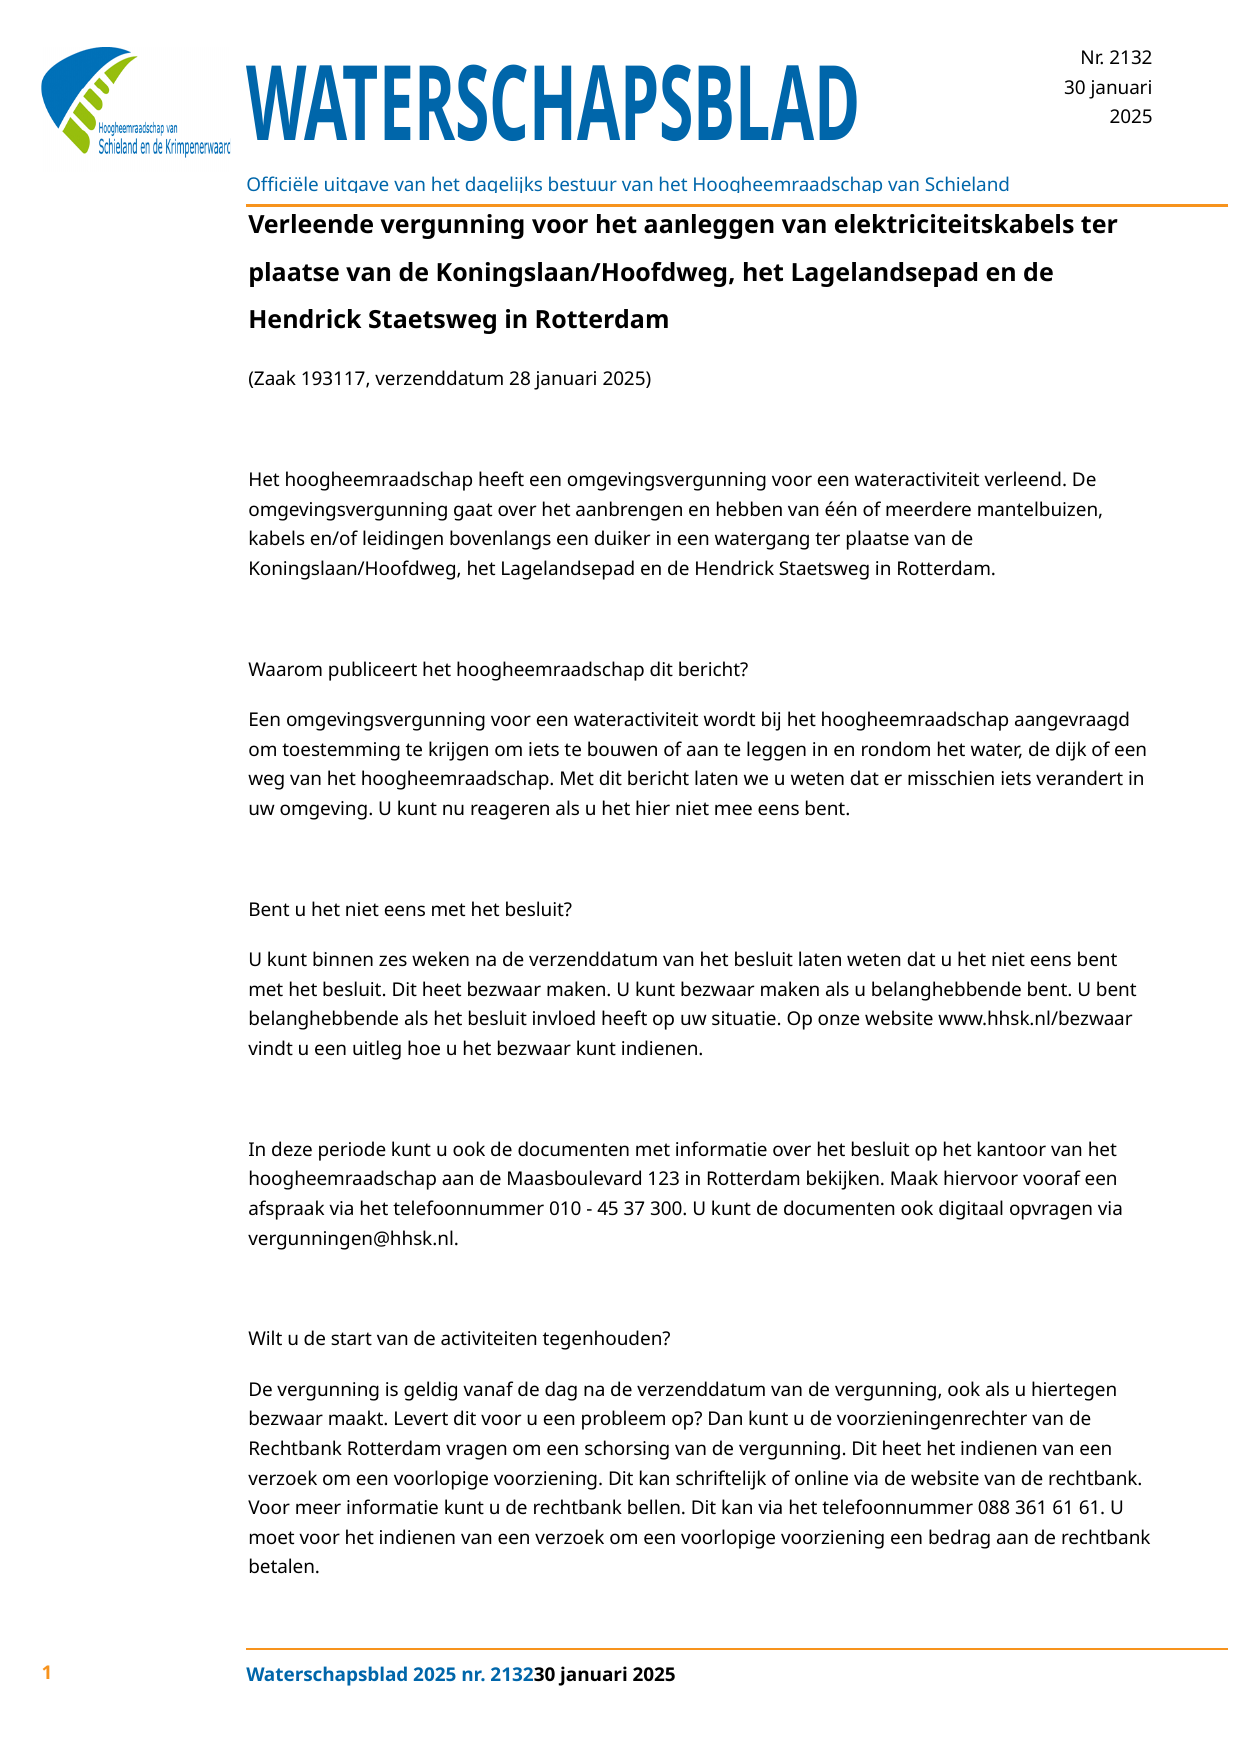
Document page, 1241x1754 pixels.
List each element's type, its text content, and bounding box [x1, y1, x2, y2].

picture [41, 47, 231, 172]
text Een omgevingsvergunning voor een wateractiviteit wordt bij het hoogheemraadschap aangevraagd om toestemming te krijgen om iets te bouwen of aan te leggen in en rondom het water, de dijk of een weg van het hoogheemraadschap. Met dit bericht laten we u weten dat er misschien iets verandert in uw omgeving. U kunt nu reageren als u het hier niet mee eens bent. [248, 706, 1152, 821]
text Wilt u de start van de activiteiten tegenhouden? [248, 1326, 1152, 1351]
text In deze periode kunt u ook de documenten met informatie over het besluit op het kantoor van het hoogheemraadschap aan de Maasboulevard 123 in Rotterdam bekijken. Maak hiervoor vooraf een afspraak via het telefoonnummer 010 - 45 37 300. U kunt de documenten ook digitaal opvragen via vergunningen@hhsk.nl. [248, 1136, 1152, 1250]
text U kunt binnen zes weken na de verzenddatum van het besluit laten weten dat u het niet eens bent met het besluit. Dit heet bezwaar maken. U kunt bezwaar maken als u belanghebbende bent. U bent belanghebbende als het besluit invloed heeft op uw situatie. Op onze website www.hhsk.nl/bezwaar vindt u een uitleg hoe u het bezwaar kunt indienen. [248, 946, 1152, 1061]
text Waarom publiceert het hoogheemraadschap dit bericht? [248, 656, 1152, 682]
text De vergunning is geldig vanaf de dag na de verzenddatum van de vergunning, ook als u hiertegen bezwaar maakt. Levert dit voor u een probleem op? Dan kunt u de voorzieningenrechter van de Rechtbank Rotterdam vragen om een schorsing van de vergunning. Dit heet het indienen van een verzoek om een voorlopige voorziening. Dit kan schriftelijk of online via de website van de rechtbank. Voor meer informatie kunt u de rechtbank bellen. Dit kan via het telefoonnummer 088 361 61 61. U moet voor het indienen van een verzoek om een voorlopige voorziening een bedrag aan de rechtbank betalen. [248, 1376, 1152, 1579]
text Het hoogheemraadschap heeft een omgevingsvergunning voor een wateractiviteit verleend. De omgevingsvergunning gaat over het aanbrengen en hebben van één of meerdere mantelbuizen, kabels en/of leidingen bovenlangs een duiker in een watergang ter plaatse van de Koningslaan/Hoofdweg, het Lagelandsepad en de Hendrick Staetsweg in Rotterdam. [248, 466, 1152, 581]
text (Zaak 193117, verzenddatum 28 januari 2025) [248, 366, 1152, 391]
text Bent u het niet eens met het besluit? [248, 896, 1152, 922]
text Verleende vergunning voor het aanleggen van elektriciteitskabels ter plaatse van de Koningslaan/Hoofdweg, het Lagelandsepad en de Hendrick Staetsweg in Rotterdam [248, 207, 1152, 336]
